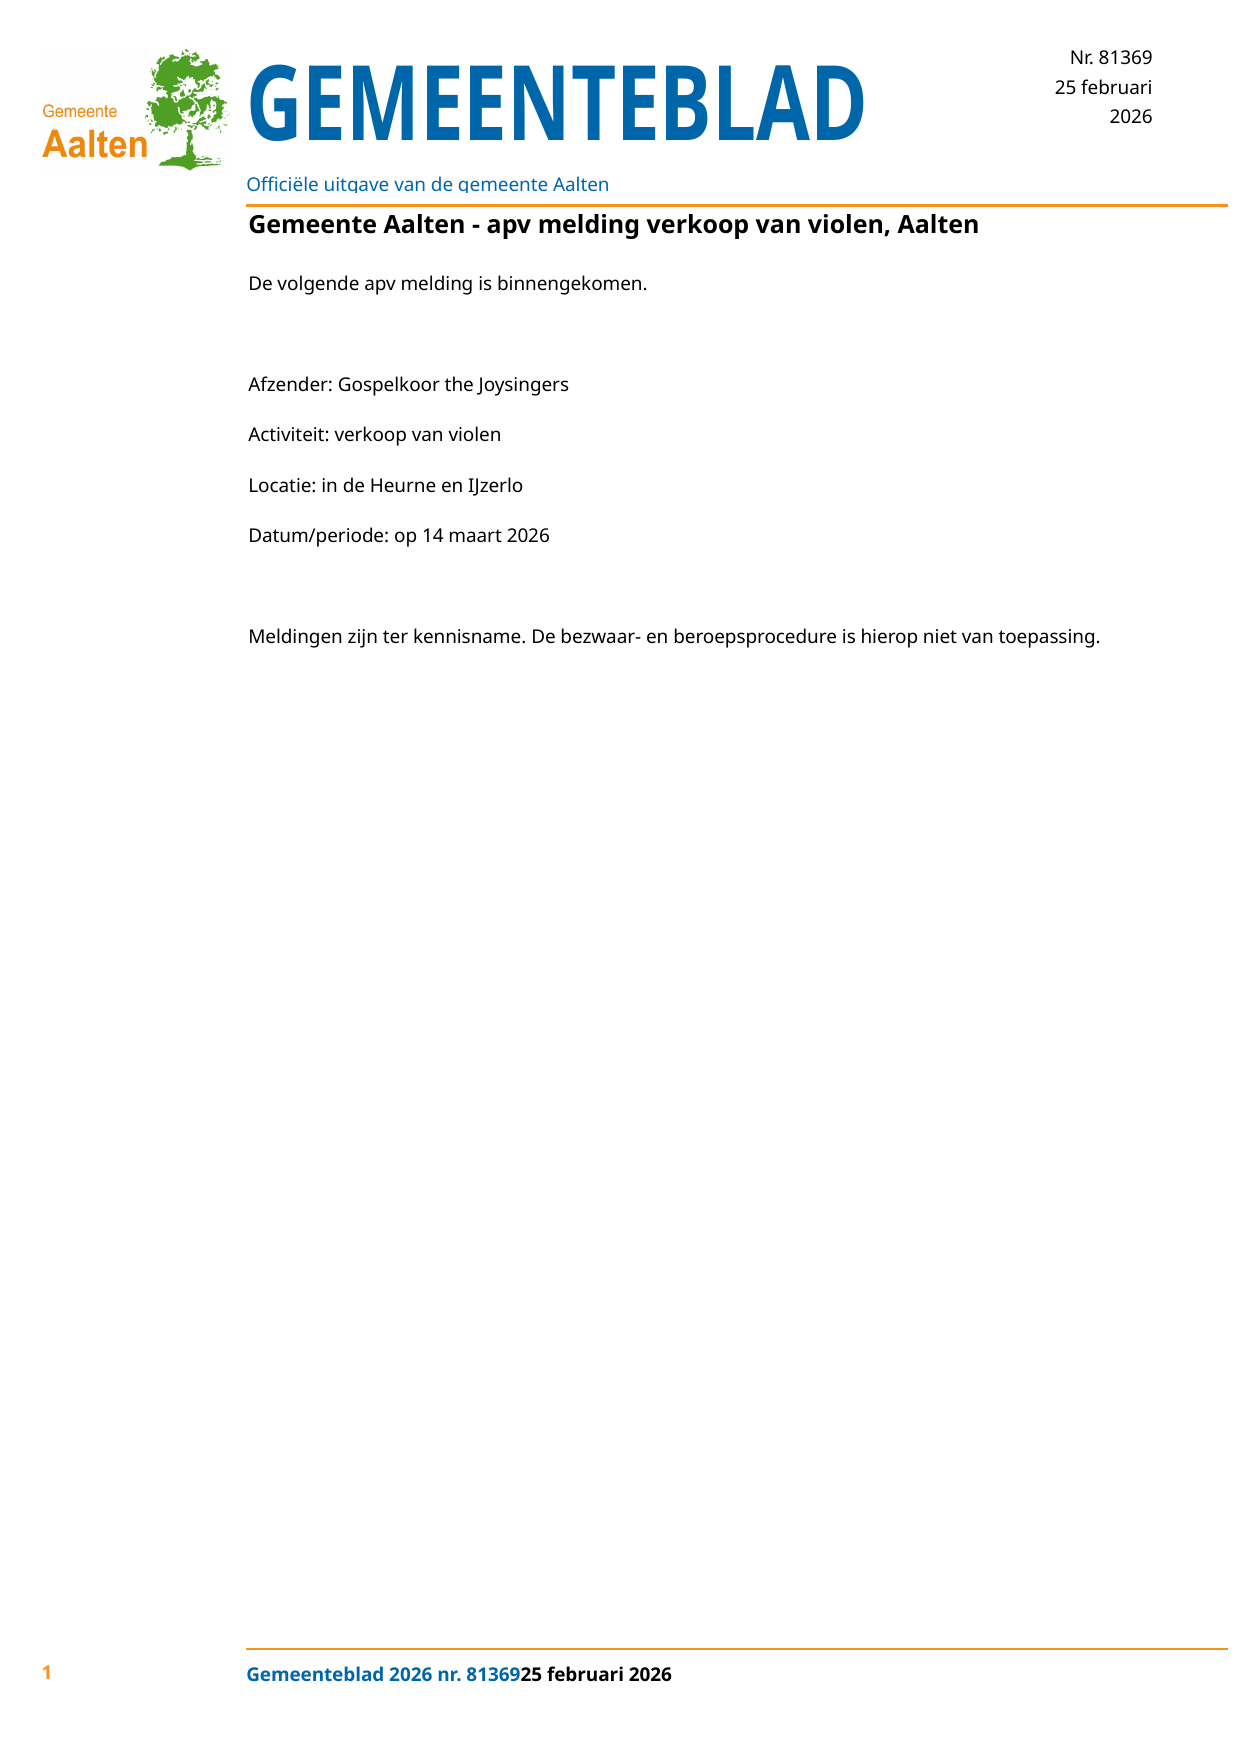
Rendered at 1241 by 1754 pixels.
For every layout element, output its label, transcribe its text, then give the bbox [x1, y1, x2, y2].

text Afzender: Gospelkoor the Joysingers [248, 371, 1152, 397]
picture [41, 47, 231, 172]
text Activiteit: verkoop van violen [248, 422, 1152, 447]
text Datum/periode: op 14 maart 2026 [248, 522, 1152, 548]
text De volgende apv melding is binnengekomen. [248, 270, 1152, 296]
text Locatie: in de Heurne en IJzerlo [248, 472, 1152, 498]
text Gemeente Aalten - apv melding verkoop van violen, Aalten [248, 207, 1152, 241]
text Meldingen zijn ter kennisname. De bezwaar- en beroepsprocedure is hierop niet van toepassing. [248, 623, 1152, 649]
